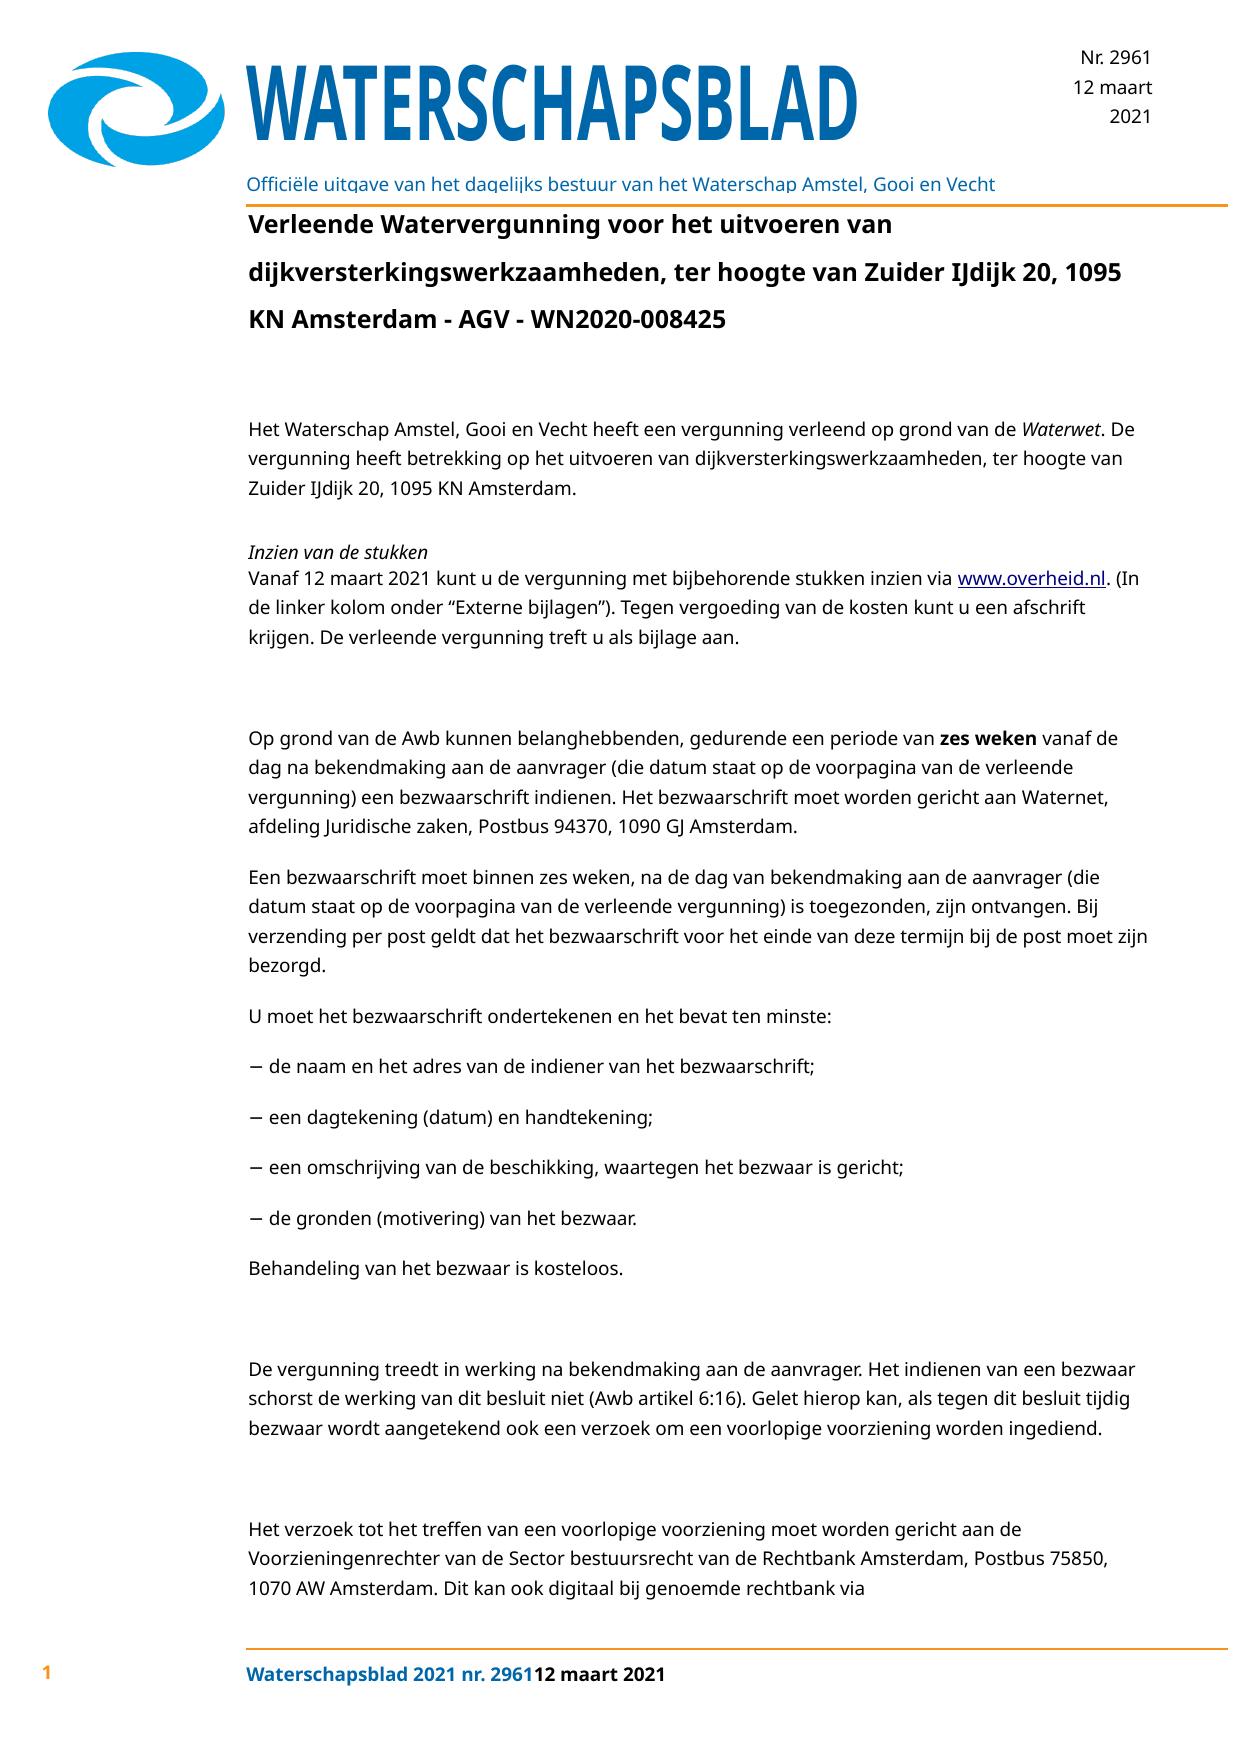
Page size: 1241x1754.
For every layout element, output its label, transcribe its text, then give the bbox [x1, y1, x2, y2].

text Inzien van de stukken [248, 539, 1152, 565]
text Een bezwaarschrift moet binnen zes weken, na de dag van bekendmaking aan de aanvrager (die datum staat op de voorpagina van de verleende vergunning) is toegezonden, zijn ontvangen. Bij verzending per post geldt dat het bezwaarschrift voor het einde van deze termijn bij de post moet zijn bezorgd. [248, 864, 1152, 978]
text Vanaf 12 maart 2021 kunt u de vergunning met bijbehorende stukken inzien via www.overheid.nl. (In de linker kolom onder “Externe bijlagen”). Tegen vergoeding van de kosten kunt u een afschrift krijgen. De verleende vergunning treft u als bijlage aan. [248, 565, 1152, 650]
text − een omschrijving van de beschikking, waartegen het bezwaar is gericht; [248, 1154, 1152, 1180]
text Het Waterschap Amstel, Gooi en Vecht heeft een vergunning verleend op grond van de Waterwet. De vergunning heeft betrekking op het uitvoeren van dijkversterkingswerkzaamheden, ter hoogte van Zuider IJdijk 20, 1095 KN Amsterdam. [248, 416, 1152, 501]
text Behandeling van het bezwaar is kosteloos. [248, 1255, 1152, 1281]
text − de naam en het adres van de indiener van het bezwaarschrift; [248, 1053, 1152, 1079]
text Het verzoek tot het treffen van een voorlopige voorziening moet worden gericht aan de Voorzieningenrechter van de Sector bestuursrecht van de Rechtbank Amsterdam, Postbus 75850, 1070 AW Amsterdam. Dit kan ook digitaal bij genoemde rechtbank via [248, 1516, 1152, 1601]
text − een dagtekening (datum) en handtekening; [248, 1104, 1152, 1130]
text − de gronden (motivering) van het bezwaar. [248, 1205, 1152, 1231]
text U moet het bezwaarschrift ondertekenen en het bevat ten minste: [248, 1003, 1152, 1029]
picture [41, 47, 231, 172]
text Op grond van de Awb kunnen belanghebbenden, gedurende een periode van zes weken vanaf de dag na bekendmaking aan de aanvrager (die datum staat op de voorpagina van de verleende vergunning) een bezwaarschrift indienen. Het bezwaarschrift moet worden gericht aan Waternet, afdeling Juridische zaken, Postbus 94370, 1090 GJ Amsterdam. [248, 725, 1152, 839]
text Verleende Watervergunning voor het uitvoeren van dijkversterkingswerkzaamheden, ter hoogte van Zuider IJdijk 20, 1095 KN Amsterdam - AGV - WN2020-008425 [248, 207, 1152, 336]
text De vergunning treedt in werking na bekendmaking aan de aanvrager. Het indienen van een bezwaar schorst de werking van dit besluit niet (Awb artikel 6:16). Gelet hierop kan, als tegen dit besluit tijdig bezwaar wordt aangetekend ook een verzoek om een voorlopige voorziening worden ingediend. [248, 1356, 1152, 1441]
